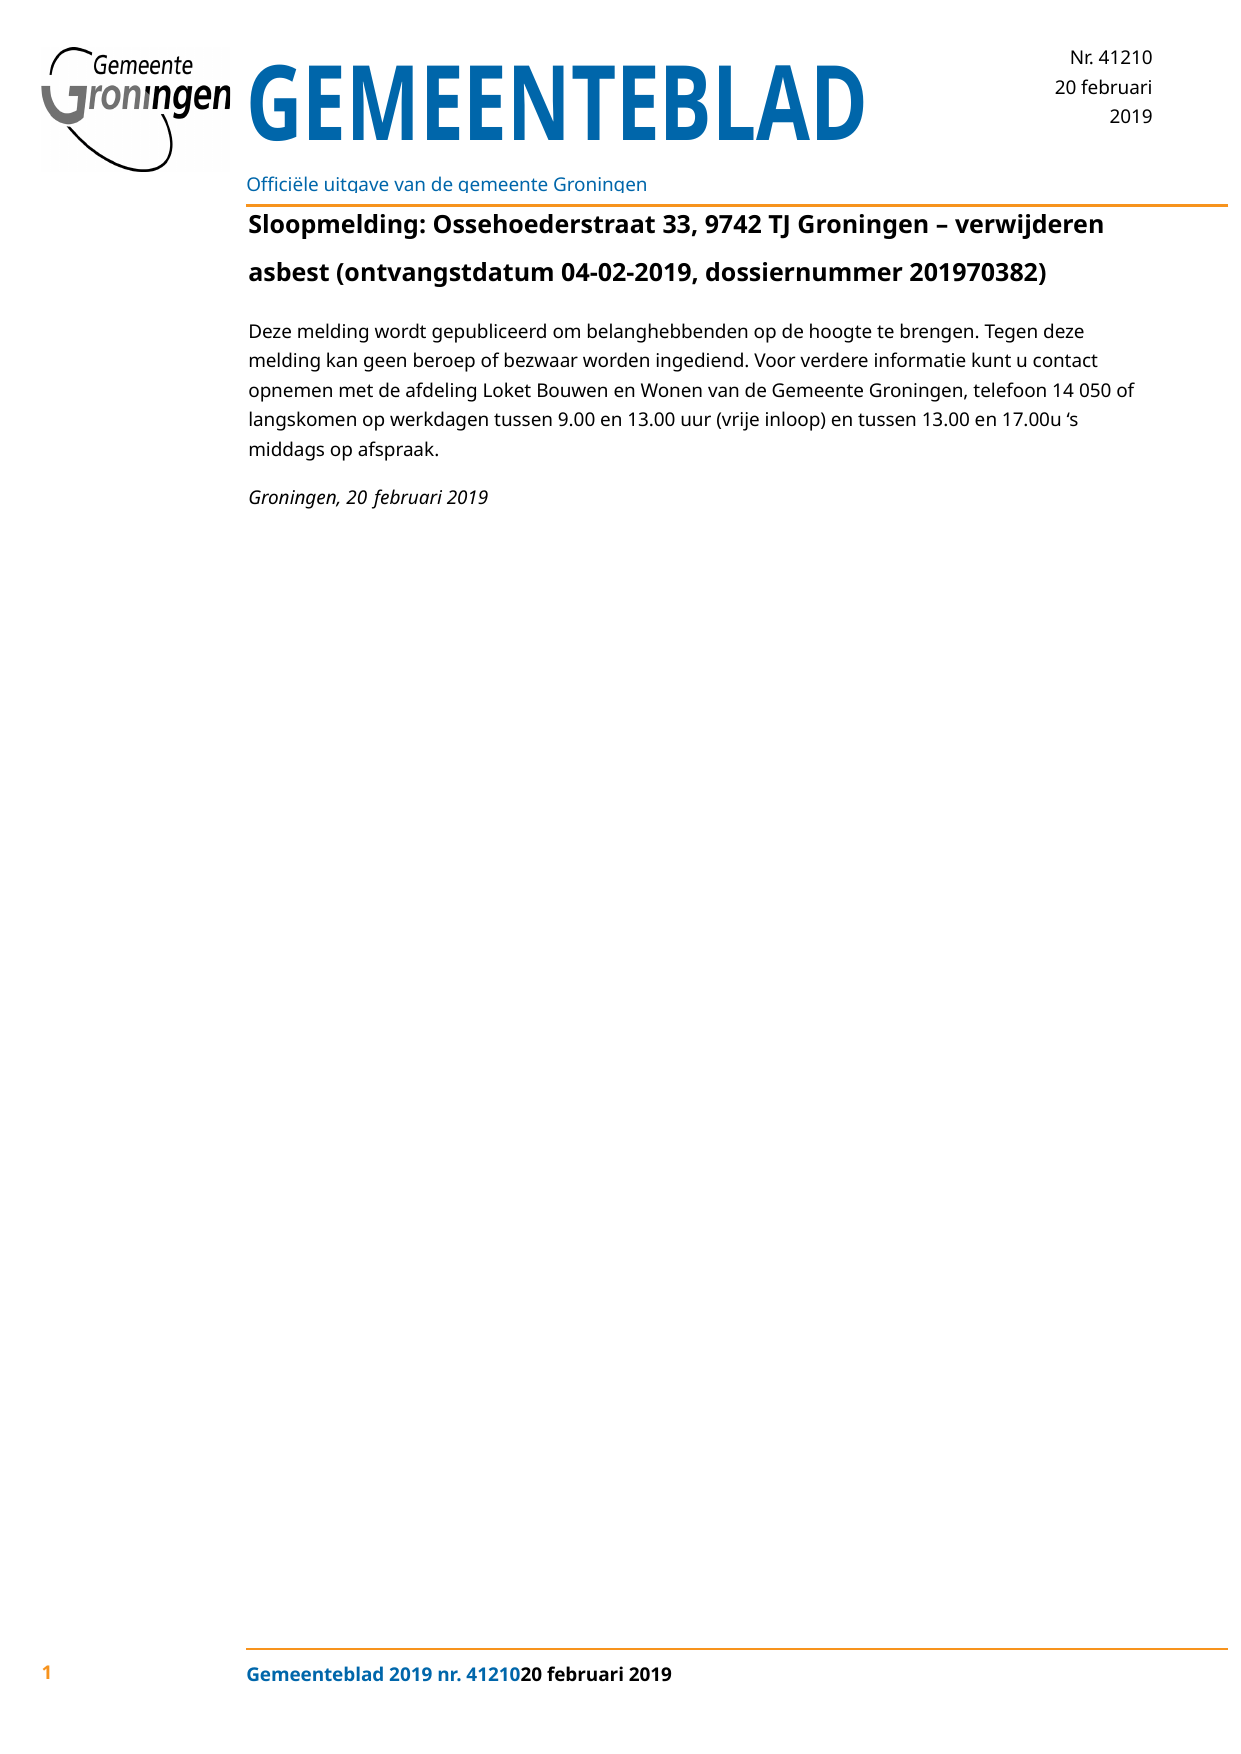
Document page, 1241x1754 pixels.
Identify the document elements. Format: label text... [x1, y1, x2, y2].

text Deze melding wordt gepubliceerd om belanghebbenden op de hoogte te brengen. Tegen deze melding kan geen beroep of bezwaar worden ingediend. Voor verdere informatie kunt u contact opnemen met de afdeling Loket Bouwen en Wonen van de Gemeente Groningen, telefoon 14 050 of langskomen op werkdagen tussen 9.00 en 13.00 uur (vrije inloop) en tussen 13.00 en 17.00u ‘s middags op afspraak. [248, 318, 1152, 462]
picture [41, 47, 231, 172]
text Groningen, 20 februari 2019 [248, 484, 1152, 510]
text Sloopmelding: Ossehoederstraat 33, 9742 TJ Groningen – verwijderen asbest (ontvangstdatum 04-02-2019, dossiernummer 201970382) [248, 207, 1152, 288]
